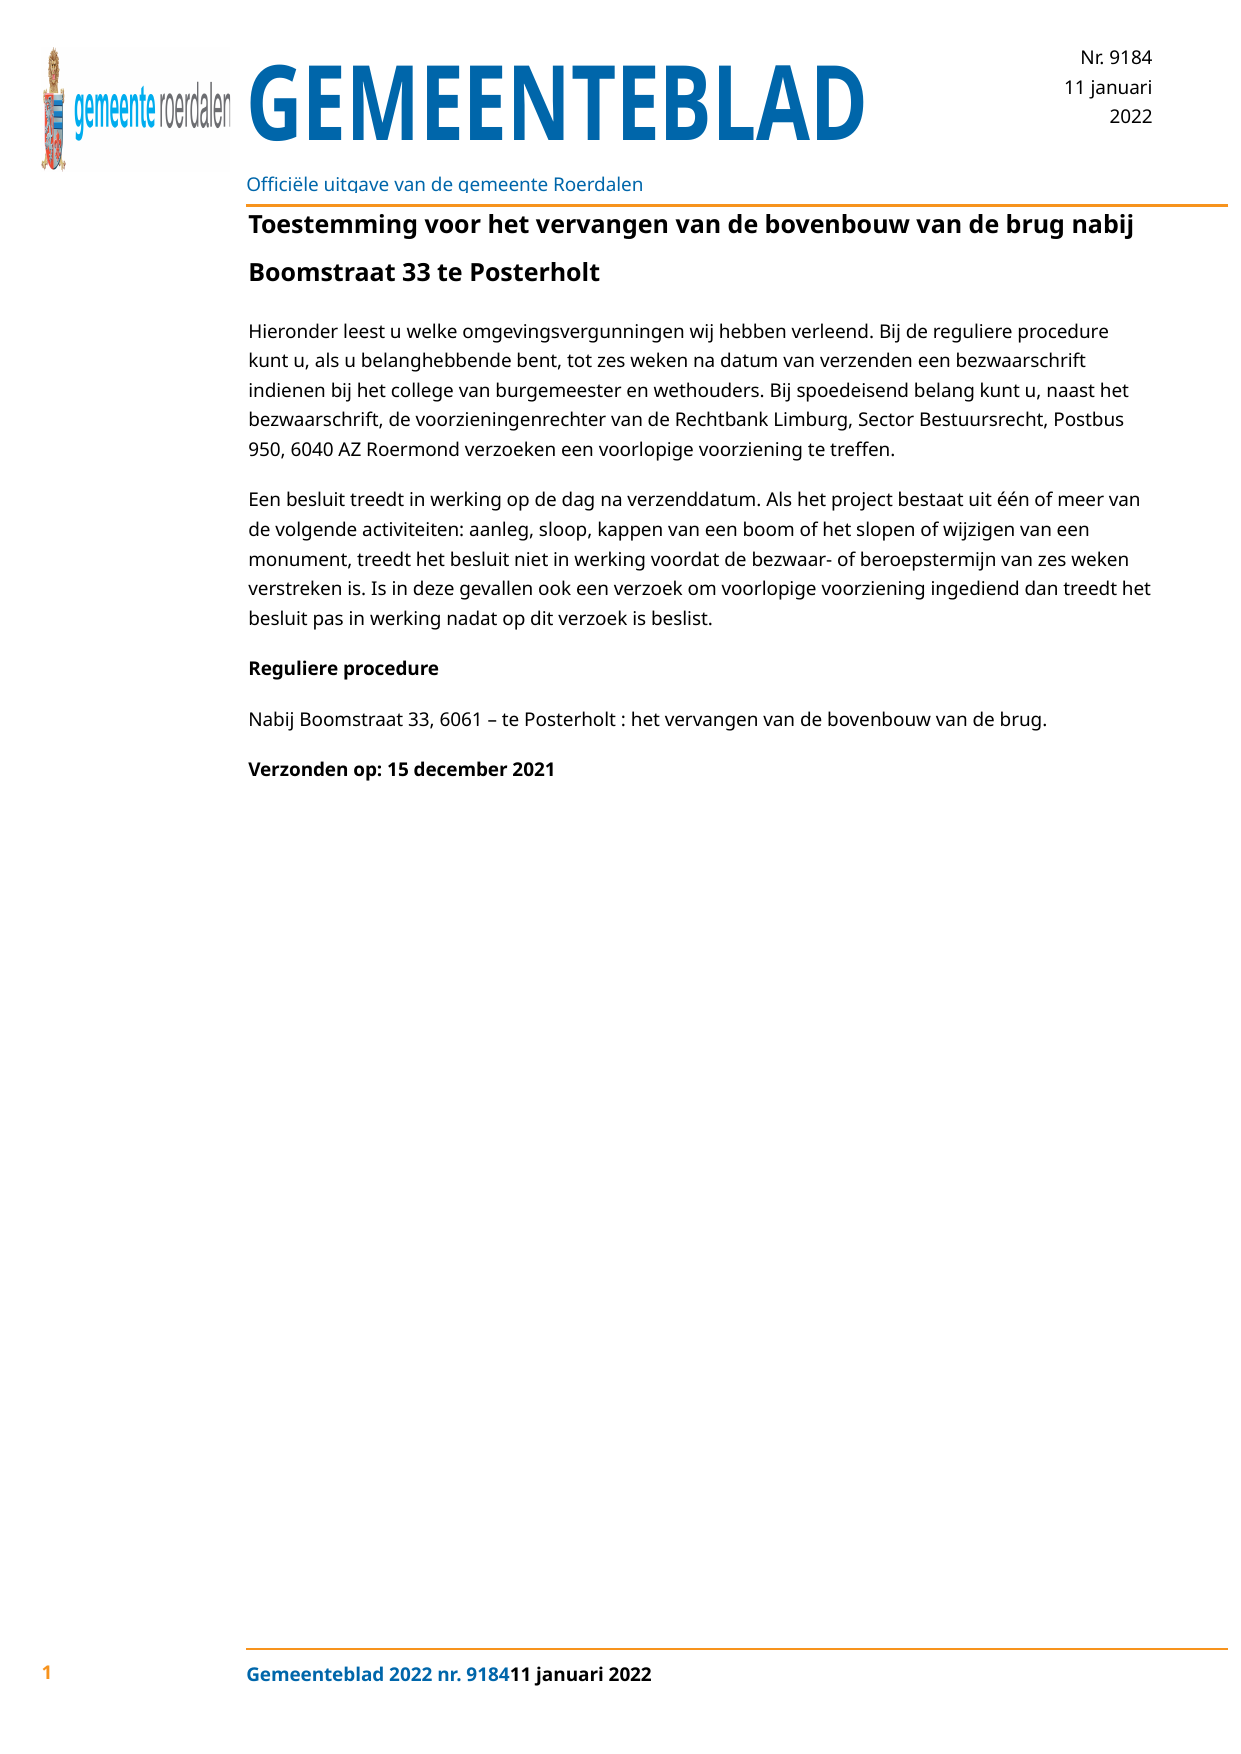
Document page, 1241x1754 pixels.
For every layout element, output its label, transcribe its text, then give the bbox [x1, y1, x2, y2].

text Reguliere procedure [248, 655, 1152, 681]
text Toestemming voor het vervangen van de bovenbouw van de brug nabij Boomstraat 33 te Posterholt [248, 207, 1152, 288]
text Een besluit treedt in werking op de dag na verzenddatum. Als het project bestaat uit één of meer van de volgende activiteiten: aanleg, sloop, kappen van een boom of het slopen of wijzigen van een monument, treedt het besluit niet in werking voordat de bezwaar- of beroepstermijn van zes weken verstreken is. Is in deze gevallen ook een verzoek om voorlopige voorziening ingediend dan treedt het besluit pas in werking nadat op dit verzoek is beslist. [248, 487, 1152, 631]
text Hieronder leest u welke omgevingsvergunningen wij hebben verleend. Bij de reguliere procedure kunt u, als u belanghebbende bent, tot zes weken na datum van verzenden een bezwaarschrift indienen bij het college van burgemeester en wethouders. Bij spoedeisend belang kunt u, naast het bezwaarschrift, de voorzieningenrechter van de Rechtbank Limburg, Sector Bestuursrecht, Postbus 950, 6040 AZ Roermond verzoeken een voorlopige voorziening te treffen. [248, 318, 1152, 462]
text Verzonden op: 15 december 2021 [248, 756, 1152, 782]
picture [41, 47, 231, 172]
text Nabij Boomstraat 33, 6061 – te Posterholt : het vervangen van de bovenbouw van de brug. [248, 706, 1152, 732]
